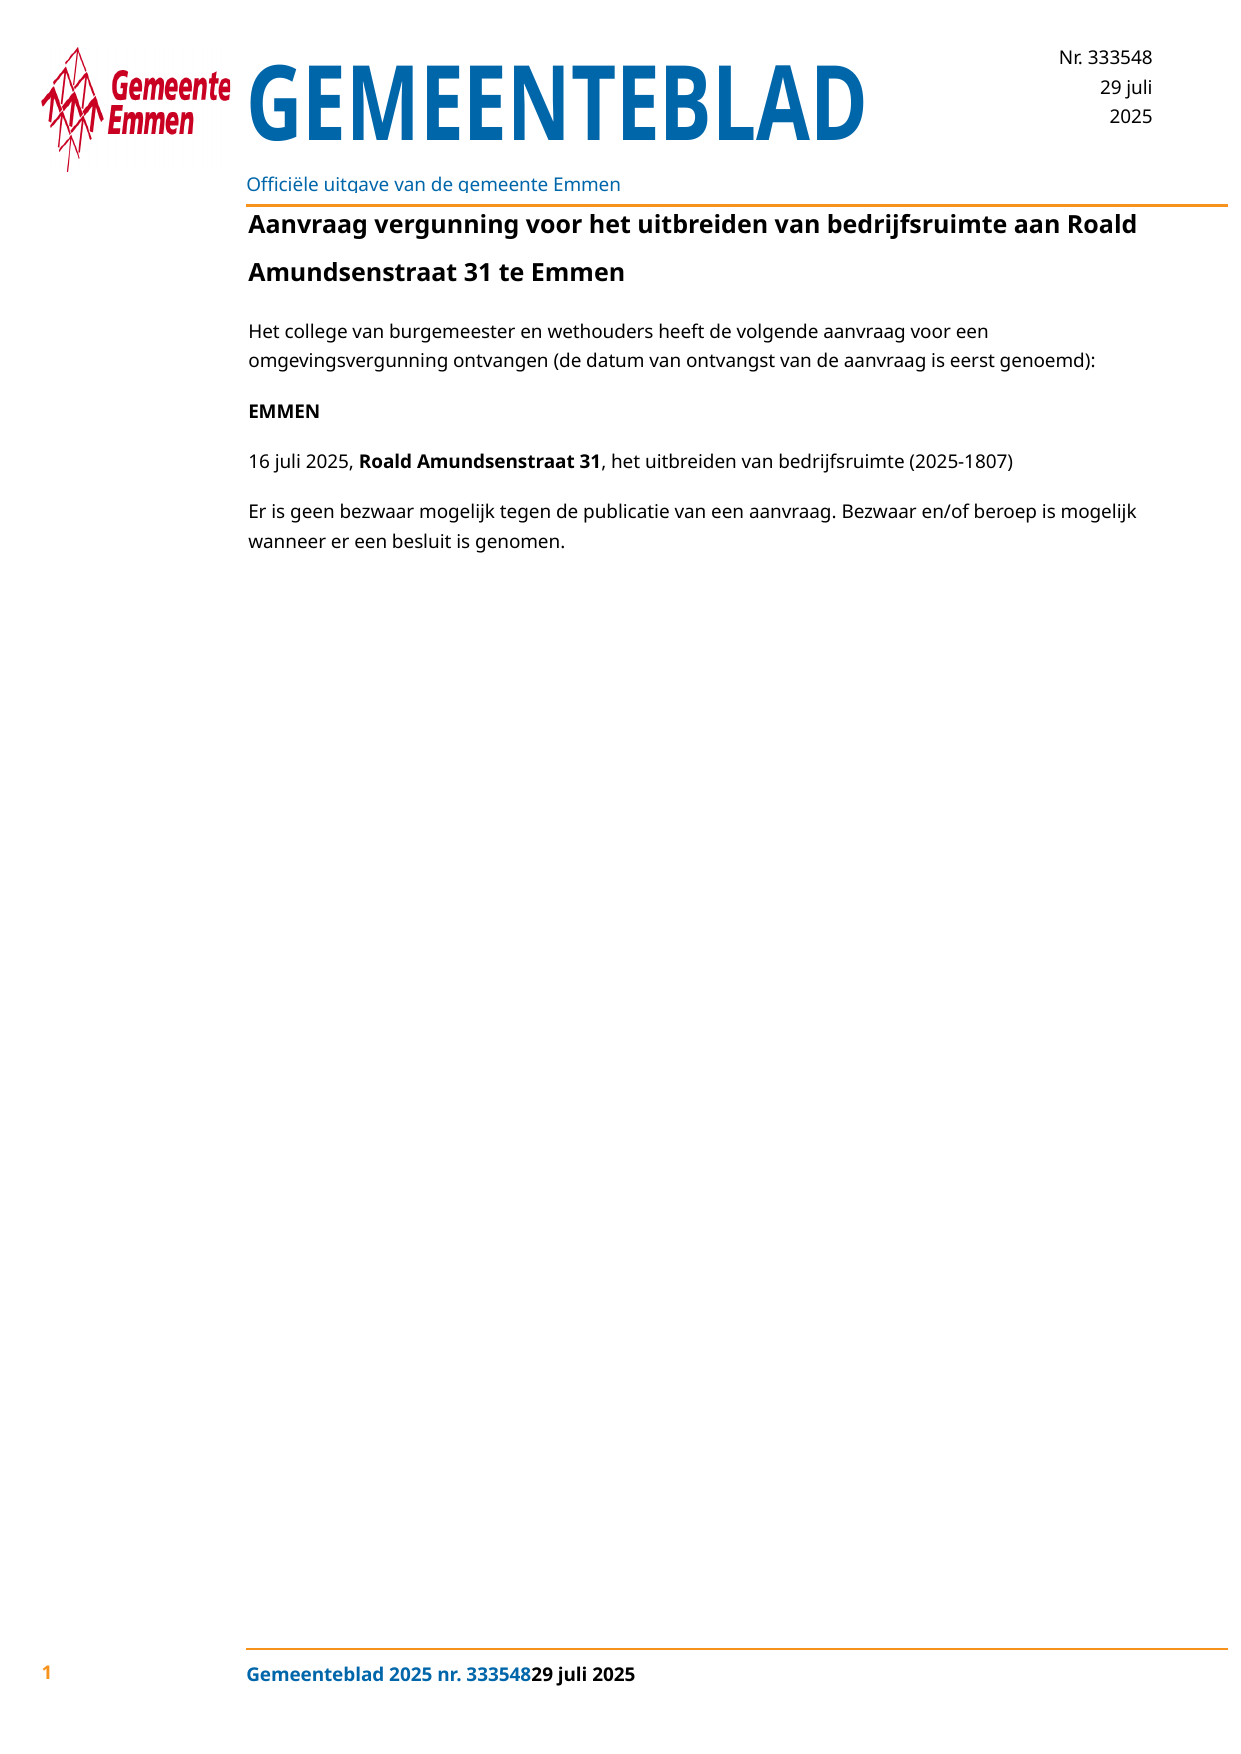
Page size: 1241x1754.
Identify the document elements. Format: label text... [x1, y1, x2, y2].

text Er is geen bezwaar mogelijk tegen de publicatie van een aanvraag. Bezwaar en/of beroep is mogelijk wanneer er een besluit is genomen. [248, 499, 1152, 554]
text Het college van burgemeester en wethouders heeft de volgende aanvraag voor een omgevingsvergunning ontvangen (de datum van ontvangst van de aanvraag is eerst genoemd): [248, 318, 1152, 373]
text 16 juli 2025, Roald Amundsenstraat 31, het uitbreiden van bedrijfsruimte (2025-1807) [248, 448, 1152, 474]
text EMMEN [248, 398, 1152, 424]
text Aanvraag vergunning voor het uitbreiden van bedrijfsruimte aan Roald Amundsenstraat 31 te Emmen [248, 207, 1152, 288]
picture [41, 47, 231, 172]
